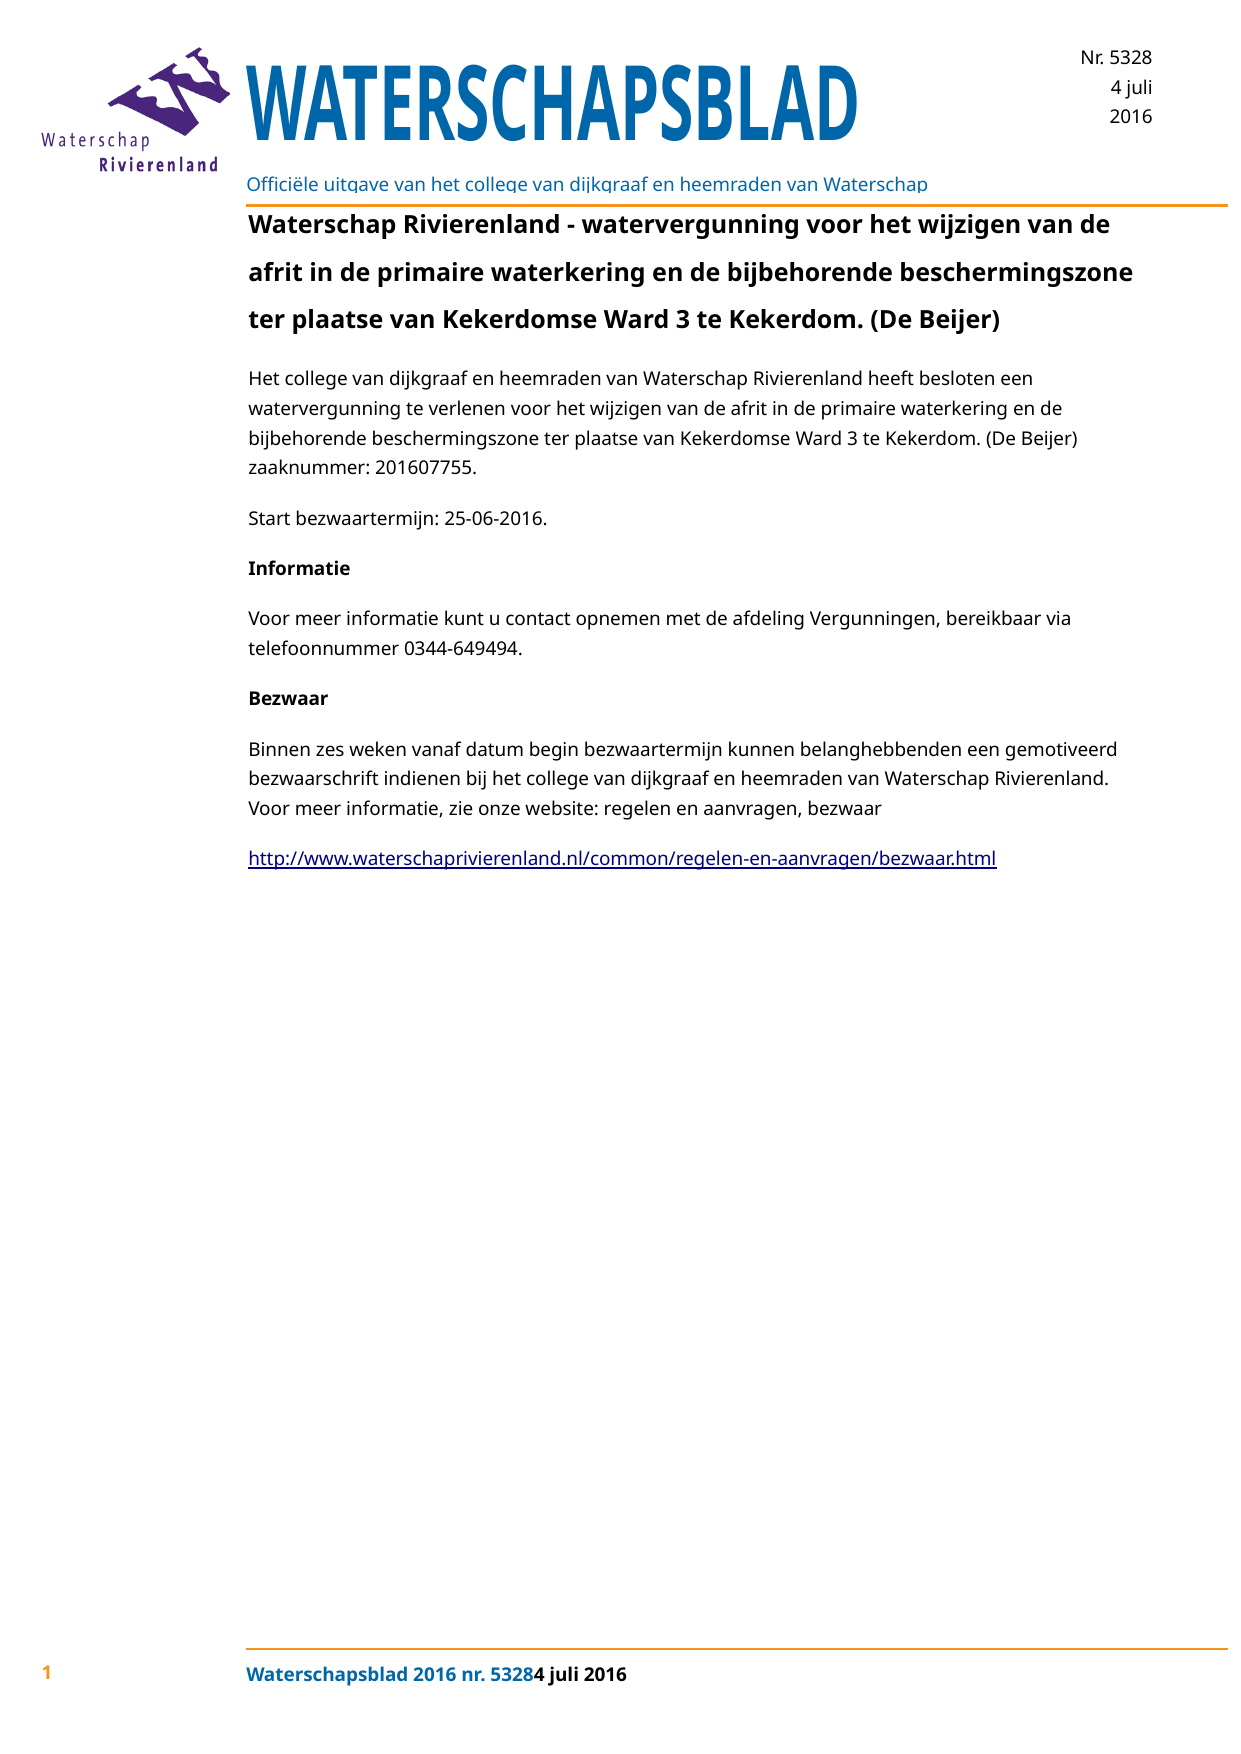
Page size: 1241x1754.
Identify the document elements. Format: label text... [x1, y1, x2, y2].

text Voor meer informatie kunt u contact opnemen met de afdeling Vergunningen, bereikbaar via telefoonnummer 0344-649494. [248, 606, 1152, 661]
text Het college van dijkgraaf en heemraden van Waterschap Rivierenland heeft besloten een watervergunning te verlenen voor het wijzigen van de afrit in de primaire waterkering en de bijbehorende beschermingszone ter plaatse van Kekerdomse Ward 3 te Kekerdom. (De Beijer) zaaknummer: 201607755. [248, 366, 1152, 480]
text Binnen zes weken vanaf datum begin bezwaartermijn kunnen belanghebbenden een gemotiveerd bezwaarschrift indienen bij het college van dijkgraaf en heemraden van Waterschap Rivierenland. Voor meer informatie, zie onze website: regelen en aanvragen, bezwaar [248, 736, 1152, 821]
text Start bezwaartermijn: 25-06-2016. [248, 505, 1152, 530]
text Bezwaar [248, 686, 1152, 711]
text http://www.waterschaprivierenland.nl/common/regelen-en-aanvragen/bezwaar.html [248, 846, 1152, 871]
text Waterschap Rivierenland - watervergunning voor het wijzigen van de afrit in de primaire waterkering en de bijbehorende beschermingszone ter plaatse van Kekerdomse Ward 3 te Kekerdom. (De Beijer) [248, 207, 1152, 336]
picture [41, 47, 231, 172]
text Informatie [248, 555, 1152, 581]
